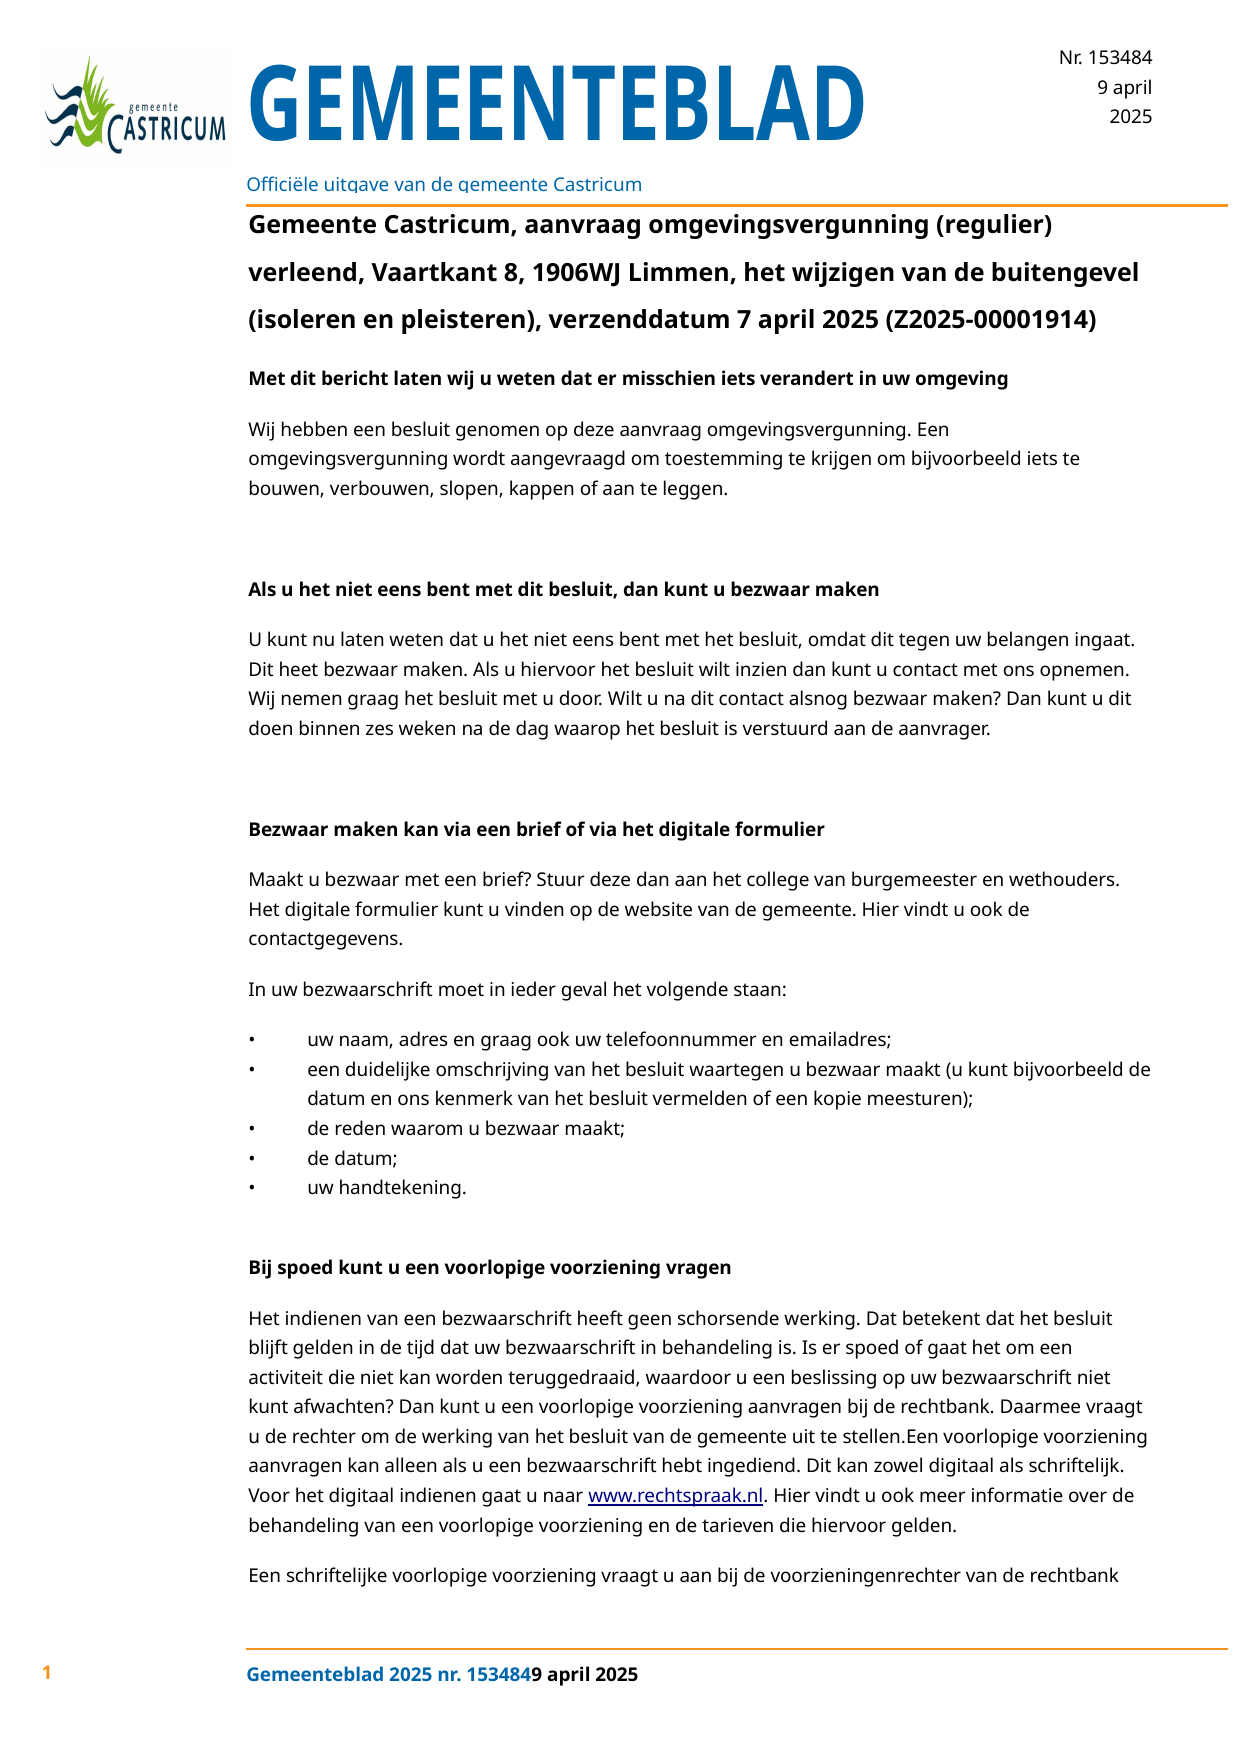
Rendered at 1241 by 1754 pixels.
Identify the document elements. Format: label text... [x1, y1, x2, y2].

list de datum; [248, 1145, 1152, 1170]
text Bij spoed kunt u een voorlopige voorziening vragen [248, 1254, 1152, 1280]
list uw naam, adres en graag ook uw telefoonnummer en emailadres; [248, 1026, 1152, 1052]
text Gemeente Castricum, aanvraag omgevingsvergunning (regulier) verleend, Vaartkant 8, 1906WJ Limmen, het wijzigen van de buitengevel (isoleren en pleisteren), verzenddatum 7 april 2025 (Z2025-00001914) [248, 207, 1152, 336]
list een duidelijke omschrijving van het besluit waartegen u bezwaar maakt (u kunt bijvoorbeeld de datum en ons kenmerk van het besluit vermelden of een kopie meesturen); [248, 1056, 1152, 1111]
text Met dit bericht laten wij u weten dat er misschien iets verandert in uw omgeving [248, 366, 1152, 391]
text Als u het niet eens bent met dit besluit, dan kunt u bezwaar maken [248, 576, 1152, 602]
text U kunt nu laten weten dat u het niet eens bent met het besluit, omdat dit tegen uw belangen ingaat. Dit heet bezwaar maken. Als u hiervoor het besluit wilt inzien dan kunt u contact met ons opnemen. Wij nemen graag het besluit met u door. Wilt u na dit contact alsnog bezwaar maken? Dan kunt u dit doen binnen zes weken na de dag waarop het besluit is verstuurd aan de aanvrager. [248, 626, 1152, 741]
list de reden waarom u bezwaar maakt; [248, 1115, 1152, 1141]
text Bezwaar maken kan via een brief of via het digitale formulier [248, 816, 1152, 842]
list uw handtekening. [248, 1174, 1152, 1200]
text Het indienen van een bezwaarschrift heeft geen schorsende werking. Dat betekent dat het besluit blijft gelden in de tijd dat uw bezwaarschrift in behandeling is. Is er spoed of gaat het om een activiteit die niet kan worden teruggedraaid, waardoor u een beslissing op uw bezwaarschrift niet kunt afwachten? Dan kunt u een voorlopige voorziening aanvragen bij de rechtbank. Daarmee vraagt u de rechter om de werking van het besluit van de gemeente uit te stellen.Een voorlopige voorziening aanvragen kan alleen als u een bezwaarschrift hebt ingediend. Dit kan zowel digitaal als schriftelijk. Voor het digitaal indienen gaat u naar www.rechtspraak.nl. Hier vindt u ook meer informatie over de behandeling van een voorlopige voorziening en de tarieven die hiervoor gelden. [248, 1305, 1152, 1537]
text Een schriftelijke voorlopige voorziening vraagt u aan bij de voorzieningenrechter van de rechtbank [248, 1562, 1152, 1588]
text Wij hebben een besluit genomen op deze aanvraag omgevingsvergunning. Een omgevingsvergunning wordt aangevraagd om toestemming te krijgen om bijvoorbeeld iets te bouwen, verbouwen, slopen, kappen of aan te leggen. [248, 416, 1152, 501]
text In uw bezwaarschrift moet in ieder geval het volgende staan: [248, 976, 1152, 1002]
text Maakt u bezwaar met een brief? Stuur deze dan aan het college van burgemeester en wethouders. Het digitale formulier kunt u vinden op de website van de gemeente. Hier vindt u ook de contactgegevens. [248, 866, 1152, 951]
picture [41, 47, 231, 172]
